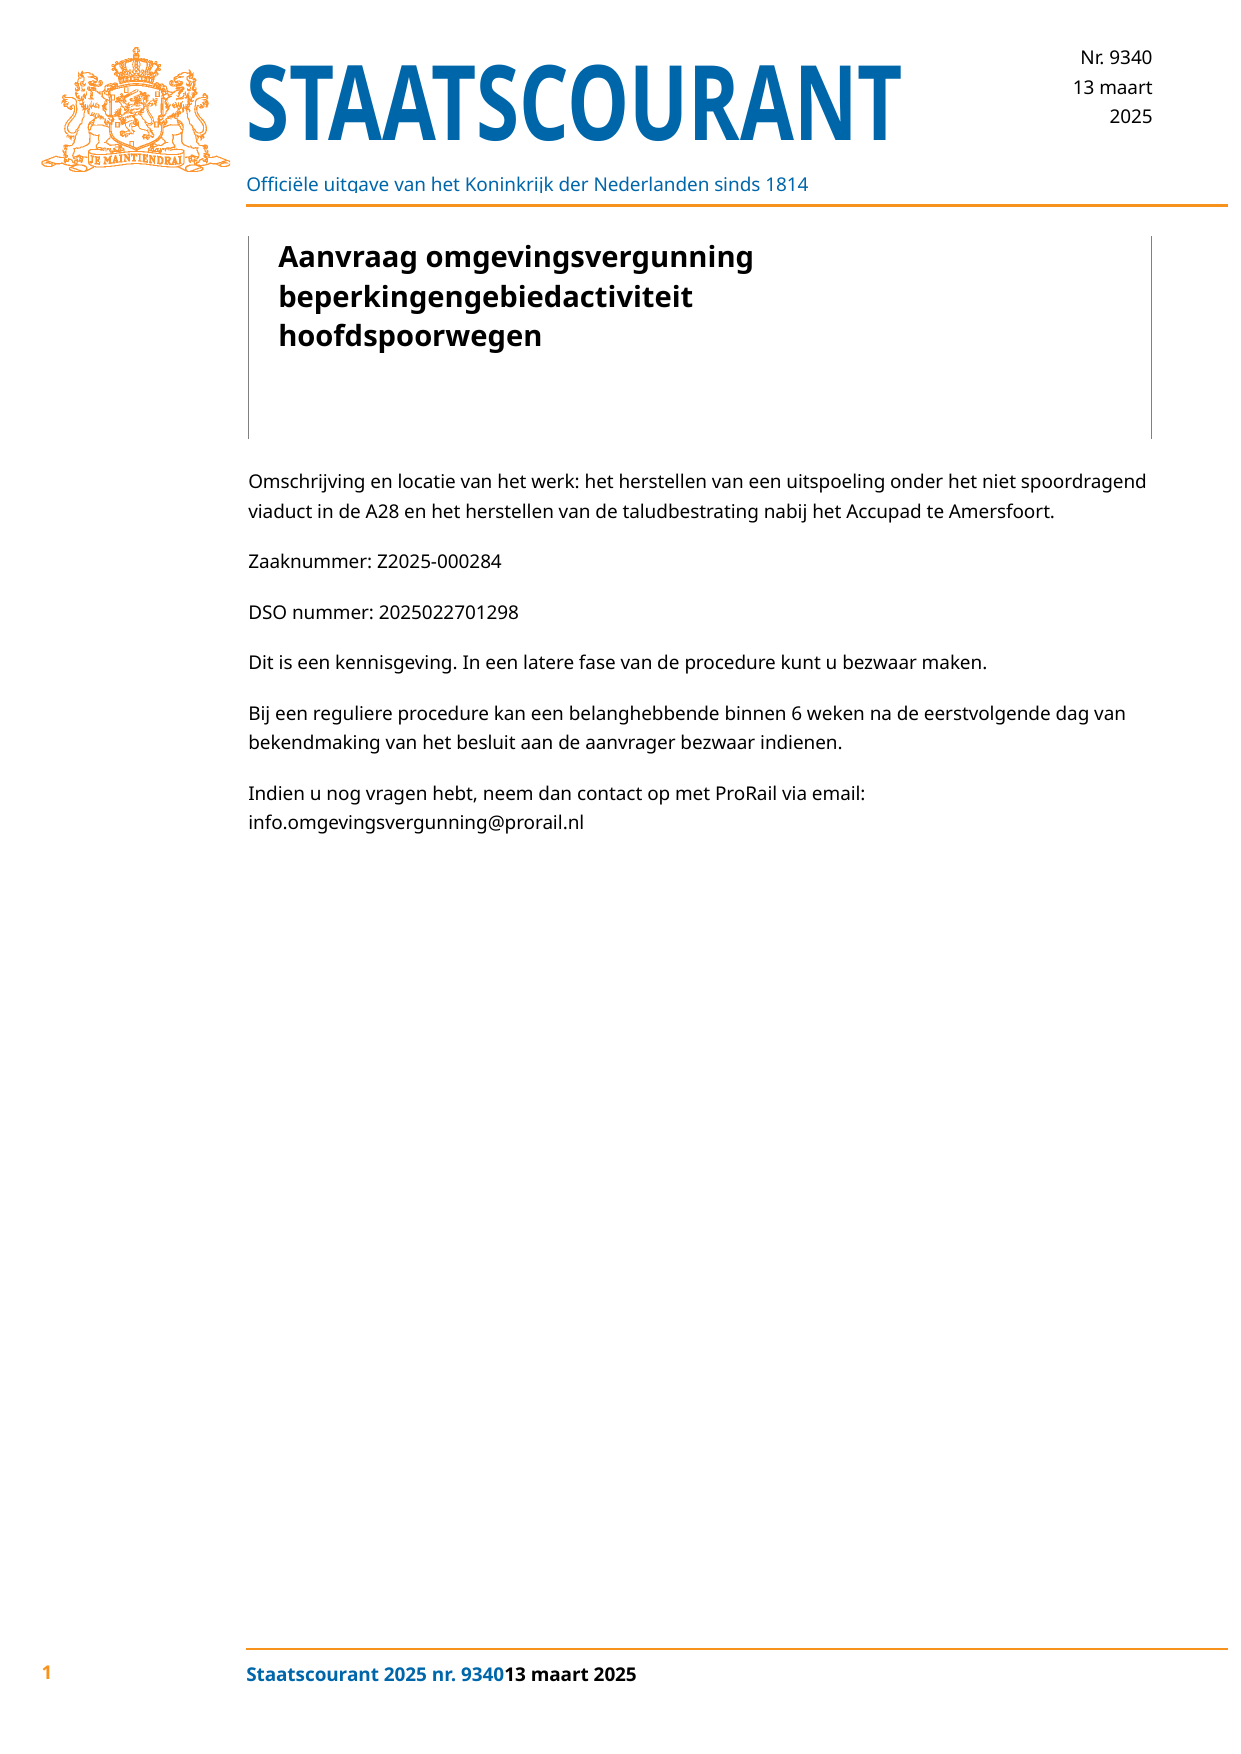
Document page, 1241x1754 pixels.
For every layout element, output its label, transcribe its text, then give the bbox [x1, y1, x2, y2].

table_header [1090, 236, 1151, 413]
picture [912, 236, 1090, 414]
picture [41, 47, 231, 172]
table_header [850, 414, 1151, 439]
text Zaaknummer: Z2025-000284 [248, 549, 1152, 574]
text DSO nummer: 2025022701298 [248, 599, 1152, 625]
text Omschrijving en locatie van het werk: het herstellen van een uitspoeling onder het niet spoordragend viaduct in de A28 en het herstellen van de taludbestrating nabij het Accupad te Amersfoort. [248, 469, 1152, 524]
table_header Aanvraag omgevingsvergunning beperkingengebiedactiviteit hoofdspoorwegen [249, 236, 850, 439]
text Bij een reguliere procedure kan een belanghebbende binnen 6 weken na de eerstvolgende dag van bekendmaking van het besluit aan de aanvrager bezwaar indienen. [248, 700, 1152, 755]
text Dit is een kennisgeving. In een latere fase van de procedure kunt u bezwaar maken. [248, 649, 1152, 675]
table_header [850, 236, 912, 413]
text Indien u nog vragen hebt, neem dan contact op met ProRail via email: info.omgevingsvergunning@prorail.nl [248, 780, 1152, 835]
